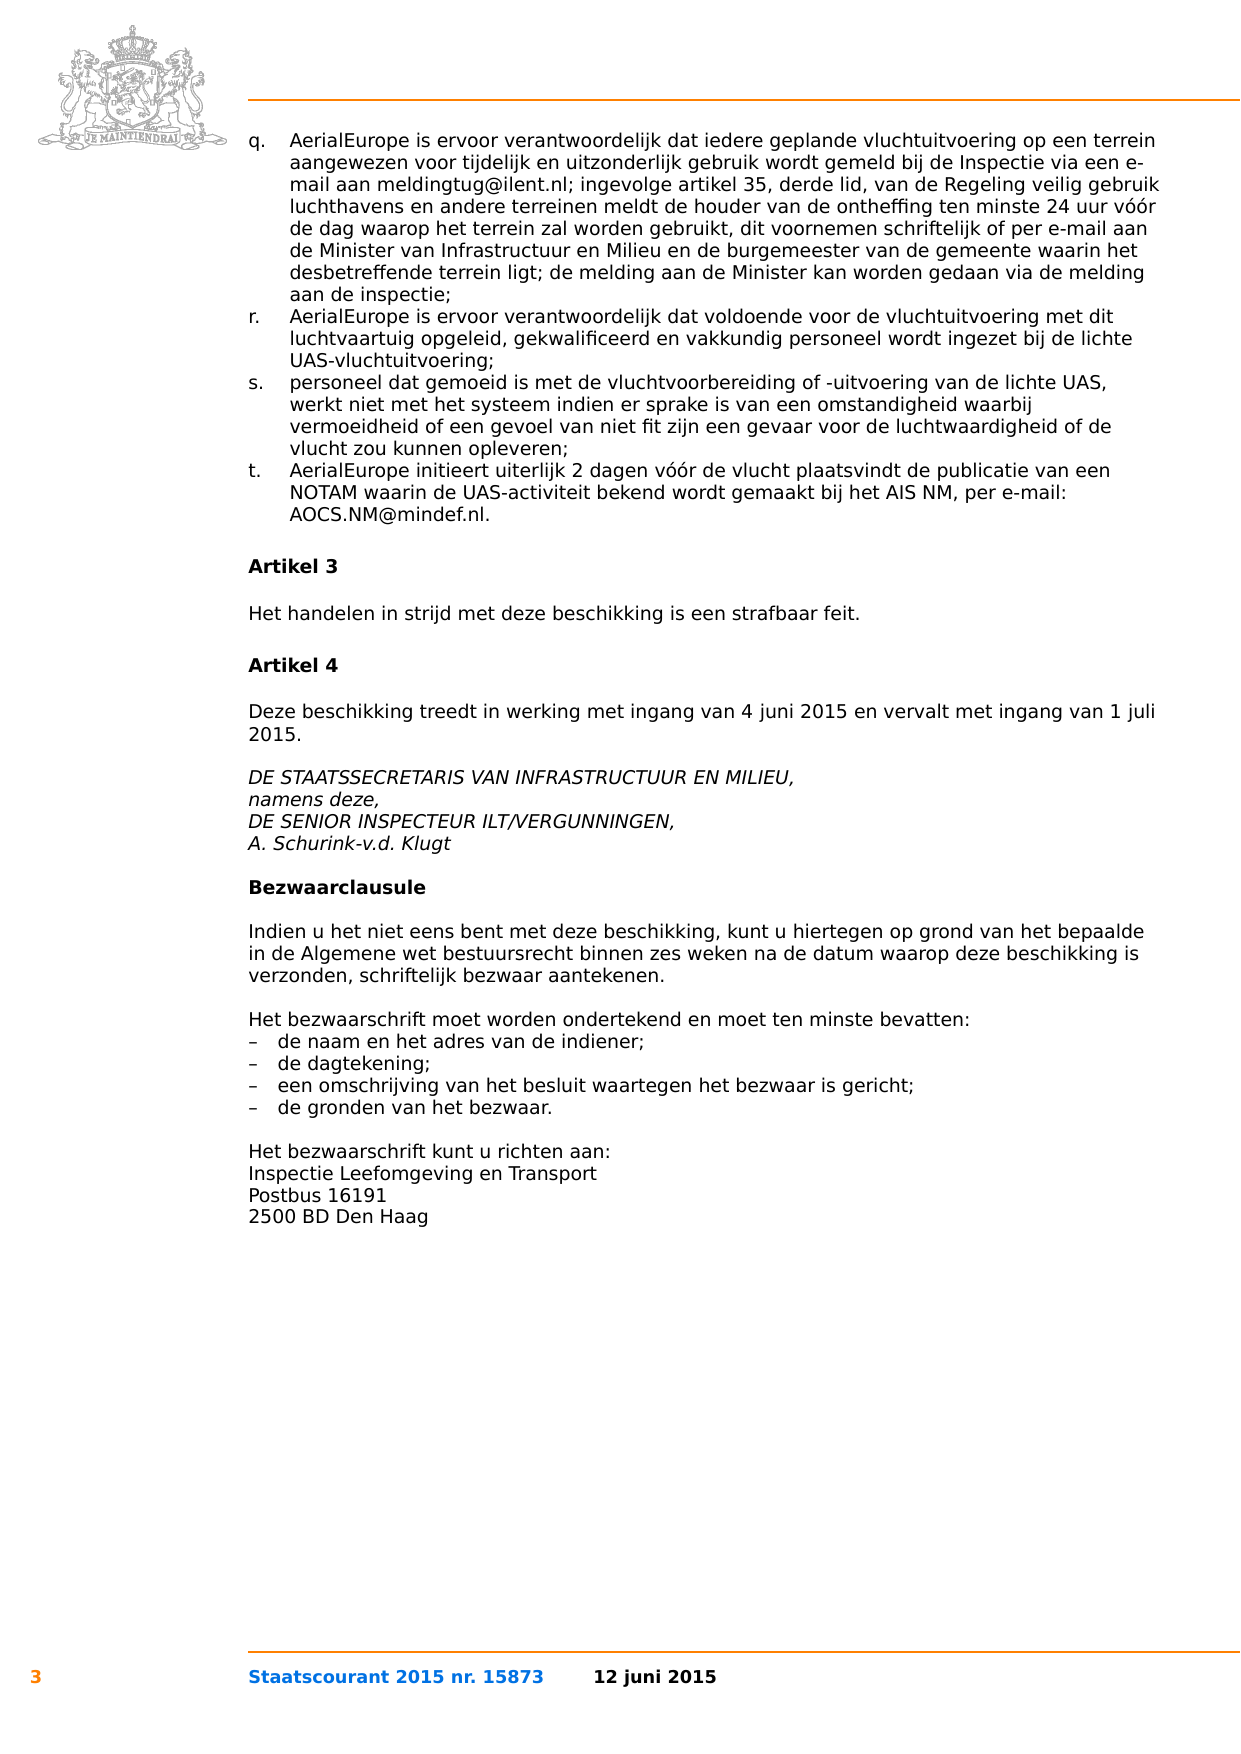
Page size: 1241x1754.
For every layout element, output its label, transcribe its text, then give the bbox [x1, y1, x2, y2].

text Postbus 16191 [248, 1184, 1163, 1206]
subtitle Artikel 4 [248, 654, 1163, 676]
text Indien u het niet eens bent met deze beschikking, kunt u hiertegen op grond van het bepaalde in de Algemene wet bestuursrecht binnen zes weken na de datum waarop deze beschikking is verzonden, schriftelijk bezwaar aantekenen. [248, 921, 1163, 987]
text q. AerialEurope is ervoor verantwoordelijk dat iedere geplande vluchtuitvoering op een terrein aangewezen voor tijdelijk en uitzonderlijk gebruik wordt gemeld bij de Inspectie via een e-mail aan meldingtug@ilent.nl; ingevolge artikel 35, derde lid, van de Regeling veilig gebruik luchthavens en andere terreinen meldt de houder van de ontheffing ten minste 24 uur vóór de dag waarop het terrein zal worden gebruikt, dit voornemen schriftelijk of per e-mail aan de Minister van Infrastructuur en Milieu en de burgemeester van de gemeente waarin het desbetreffende terrein ligt; de melding aan de Minister kan worden gedaan via de melding aan de inspectie; [248, 130, 1163, 306]
text – de dagtekening; [248, 1053, 1163, 1075]
text Het bezwaarschrift moet worden ondertekend en moet ten minste bevatten: [248, 1009, 1163, 1031]
text – een omschrijving van het besluit waartegen het bezwaar is gericht; [248, 1075, 1163, 1097]
text t. AerialEurope initieert uiterlijk 2 dagen vóór de vlucht plaatsvindt de publicatie van een NOTAM waarin de UAS-activiteit bekend wordt gemaakt bij het AIS NM, per e-mail: AOCS.NM@mindef.nl. [248, 459, 1163, 526]
text Deze beschikking treedt in werking met ingang van 4 juni 2015 en vervalt met ingang van 1 juli 2015. [248, 701, 1163, 745]
text 2500 BD Den Haag [248, 1206, 1163, 1228]
picture [38, 25, 227, 150]
text DE STAATSSECRETARIS VAN INFRASTRUCTUUR EN MILIEU, namens deze, DE SENIOR INSPECTEUR ILT/VERGUNNINGEN, A. Schurink-v.d. Klugt [248, 767, 1163, 855]
text s. personeel dat gemoeid is met de vluchtvoorbereiding of -uitvoering van de lichte UAS, werkt niet met het systeem indien er sprake is van een omstandigheid waarbij vermoeidheid of een gevoel van niet fit zijn een gevaar voor de luchtwaardigheid of de vlucht zou kunnen opleveren; [248, 372, 1163, 459]
text Bezwaarclausule [248, 877, 1163, 899]
text r. AerialEurope is ervoor verantwoordelijk dat voldoende voor de vluchtuitvoering met dit luchtvaartuig opgeleid, gekwalificeerd en vakkundig personeel wordt ingezet bij de lichte UAS-vluchtuitvoering; [248, 306, 1163, 372]
text Inspectie Leefomgeving en Transport [248, 1162, 1163, 1184]
text – de gronden van het bezwaar. [248, 1097, 1163, 1119]
subtitle Artikel 3 [248, 556, 1163, 577]
text Het handelen in strijd met deze beschikking is een strafbaar feit. [248, 602, 1163, 624]
text Het bezwaarschrift kunt u richten aan: [248, 1141, 1163, 1162]
text – de naam en het adres van de indiener; [248, 1031, 1163, 1053]
